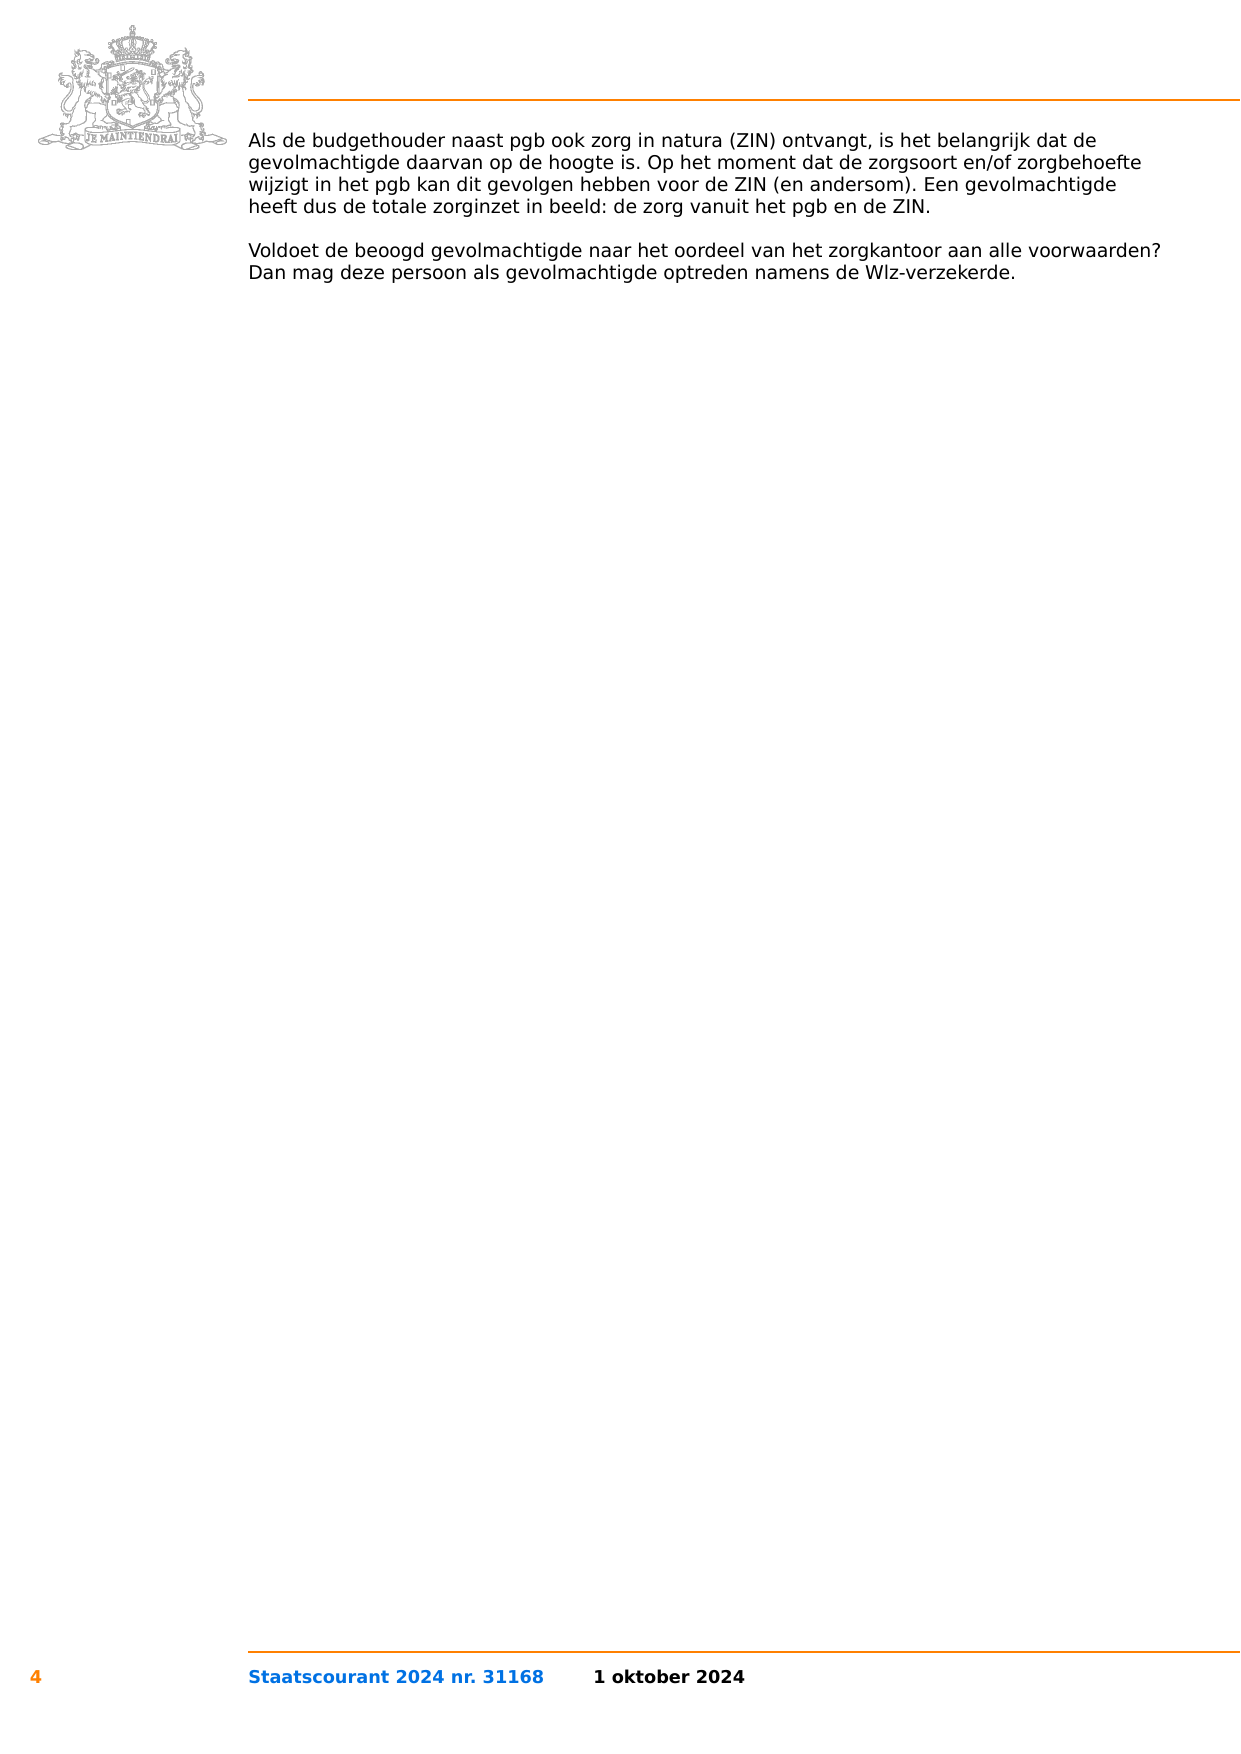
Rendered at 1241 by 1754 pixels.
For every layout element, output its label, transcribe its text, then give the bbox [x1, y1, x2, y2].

text Voldoet de beoogd gevolmachtigde naar het oordeel van het zorgkantoor aan alle voorwaarden? Dan mag deze persoon als gevolmachtigde optreden namens de Wlz-verzekerde. [248, 240, 1163, 284]
text Als de budgethouder naast pgb ook zorg in natura (ZIN) ontvangt, is het belangrijk dat de gevolmachtigde daarvan op de hoogte is. Op het moment dat de zorgsoort en/of zorgbehoefte wijzigt in het pgb kan dit gevolgen hebben voor de ZIN (en andersom). Een gevolmachtigde heeft dus de totale zorginzet in beeld: de zorg vanuit het pgb en de ZIN. [248, 130, 1163, 218]
picture [38, 25, 227, 150]
